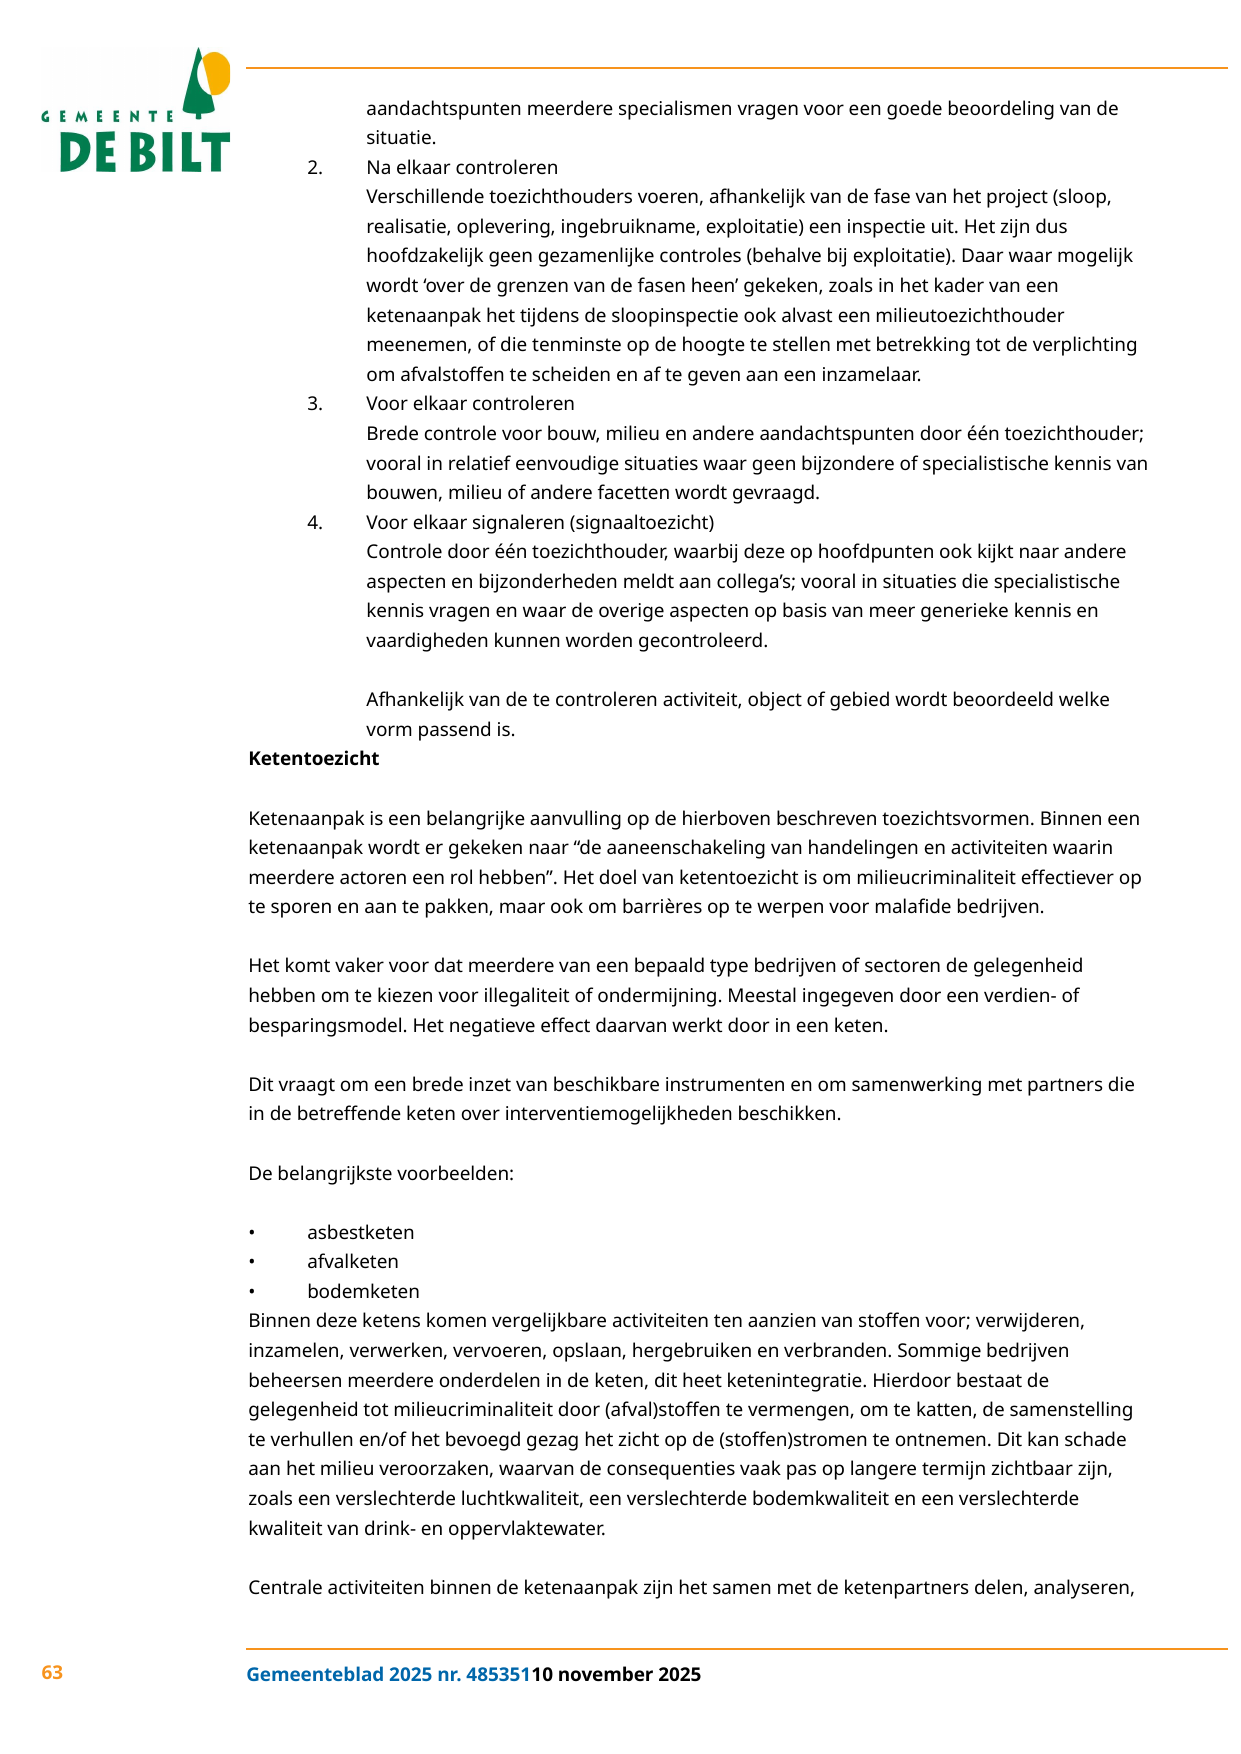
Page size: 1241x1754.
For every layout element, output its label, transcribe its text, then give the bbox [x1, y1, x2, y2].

list afvalketen [248, 1248, 1152, 1274]
list Verschillende toezichthouders voeren, afhankelijk van de fase van het project (sloop, realisatie, oplevering, ingebruikname, exploitatie) een inspectie uit. Het zijn dus hoofdzakelijk geen gezamenlijke controles (behalve bij exploitatie). Daar waar mogelijk wordt ‘over de grenzen van de fasen heen’ gekeken, zoals in het kader van een ketenaanpak het tijdens de sloopinspectie ook alvast een milieutoezichthouder meenemen, of die tenminste op de hoogte te stellen met betrekking tot de verplichting om afvalstoffen te scheiden en af te geven aan een inzamelaar. [307, 183, 1152, 387]
text Ketenaanpak is een belangrijke aanvulling op de hierboven beschreven toezichtsvormen. Binnen een ketenaanpak wordt er gekeken naar “de aaneenschakeling van handelingen en activiteiten waarin meerdere actoren een rol hebben”. Het doel van ketentoezicht is om milieucriminaliteit effectiever op te sporen en aan te pakken, maar ook om barrières op te werpen voor malafide bedrijven. [248, 805, 1152, 919]
text Ketentoezicht [248, 746, 1152, 771]
list Voor elkaar signaleren (signaaltoezicht) [307, 509, 1152, 535]
picture [41, 47, 231, 172]
list Afhankelijk van de te controleren activiteit, object of gebied wordt beoordeeld welke vorm passend is. [307, 686, 1152, 742]
list aandachtspunten meerdere specialismen vragen voor een goede beoordeling van de situatie. [307, 95, 1152, 150]
list Na elkaar controleren [307, 154, 1152, 180]
list Voor elkaar controleren [307, 391, 1152, 416]
text De belangrijkste voorbeelden: [248, 1160, 1152, 1186]
list Brede controle voor bouw, milieu en andere aandachtspunten door één toezichthouder; vooral in relatief eenvoudige situaties waar geen bijzondere of specialistische kennis van bouwen, milieu of andere facetten wordt gevraagd. [307, 420, 1152, 505]
text Binnen deze ketens komen vergelijkbare activiteiten ten aanzien van stoffen voor; verwijderen, inzamelen, verwerken, vervoeren, opslaan, hergebruiken en verbranden. Sommige bedrijven beheersen meerdere onderdelen in de keten, dit heet ketenintegratie. Hierdoor bestaat de gelegenheid tot milieucriminaliteit door (afval)stoffen te vermengen, om te katten, de samenstelling te verhullen en/of het bevoegd gezag het zicht op de (stoffen)stromen te ontnemen. Dit kan schade aan het milieu veroorzaken, waarvan de consequenties vaak pas op langere termijn zichtbaar zijn, zoals een verslechterde luchtkwaliteit, een verslechterde bodemkwaliteit en een verslechterde kwaliteit van drink- en oppervlaktewater. [248, 1308, 1152, 1541]
list asbestketen [248, 1219, 1152, 1245]
text Centrale activiteiten binnen de ketenaanpak zijn het samen met de ketenpartners delen, analyseren, [248, 1574, 1152, 1600]
text Dit vraagt om een brede inzet van beschikbare instrumenten en om samenwerking met partners die in de betreffende keten over interventiemogelijkheden beschikken. [248, 1071, 1152, 1126]
list Controle door één toezichthouder, waarbij deze op hoofdpunten ook kijkt naar andere aspecten en bijzonderheden meldt aan collega’s; vooral in situaties die specialistische kennis vragen en waar de overige aspecten op basis van meer generieke kennis en vaardigheden kunnen worden gecontroleerd. [307, 538, 1152, 653]
text Het komt vaker voor dat meerdere van een bepaald type bedrijven of sectoren de gelegenheid hebben om te kiezen voor illegaliteit of ondermijning. Meestal ingegeven door een verdien- of besparingsmodel. Het negatieve effect daarvan werkt door in een keten. [248, 953, 1152, 1038]
list bodemketen [248, 1278, 1152, 1304]
